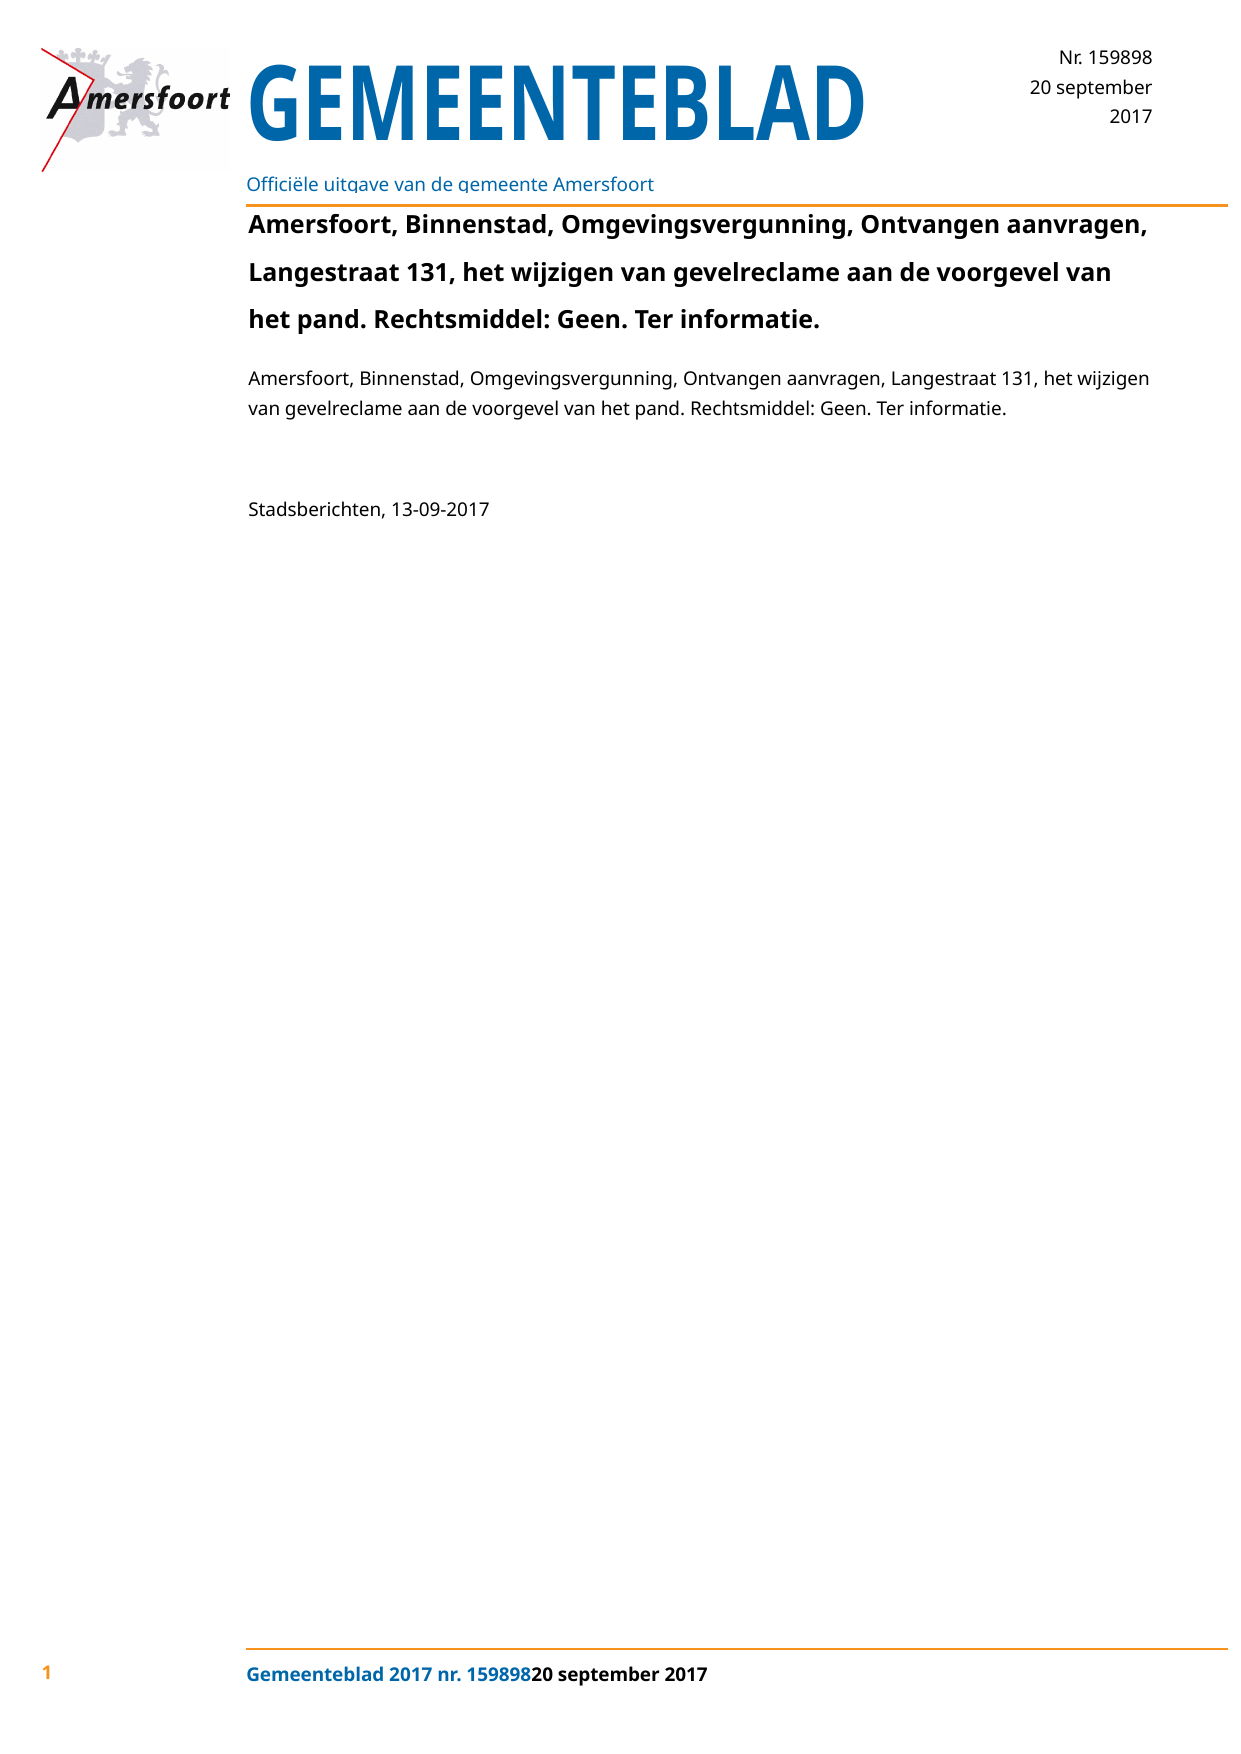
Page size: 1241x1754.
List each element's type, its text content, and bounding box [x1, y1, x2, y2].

text Amersfoort, Binnenstad, Omgevingsvergunning, Ontvangen aanvragen, Langestraat 131, het wijzigen van gevelreclame aan de voorgevel van het pand. Rechtsmiddel: Geen. Ter informatie. [248, 207, 1152, 336]
text Stadsberichten, 13-09-2017 [248, 496, 1152, 522]
text Amersfoort, Binnenstad, Omgevingsvergunning, Ontvangen aanvragen, Langestraat 131, het wijzigen van gevelreclame aan de voorgevel van het pand. Rechtsmiddel: Geen. Ter informatie. [248, 366, 1152, 421]
picture [41, 47, 231, 172]
